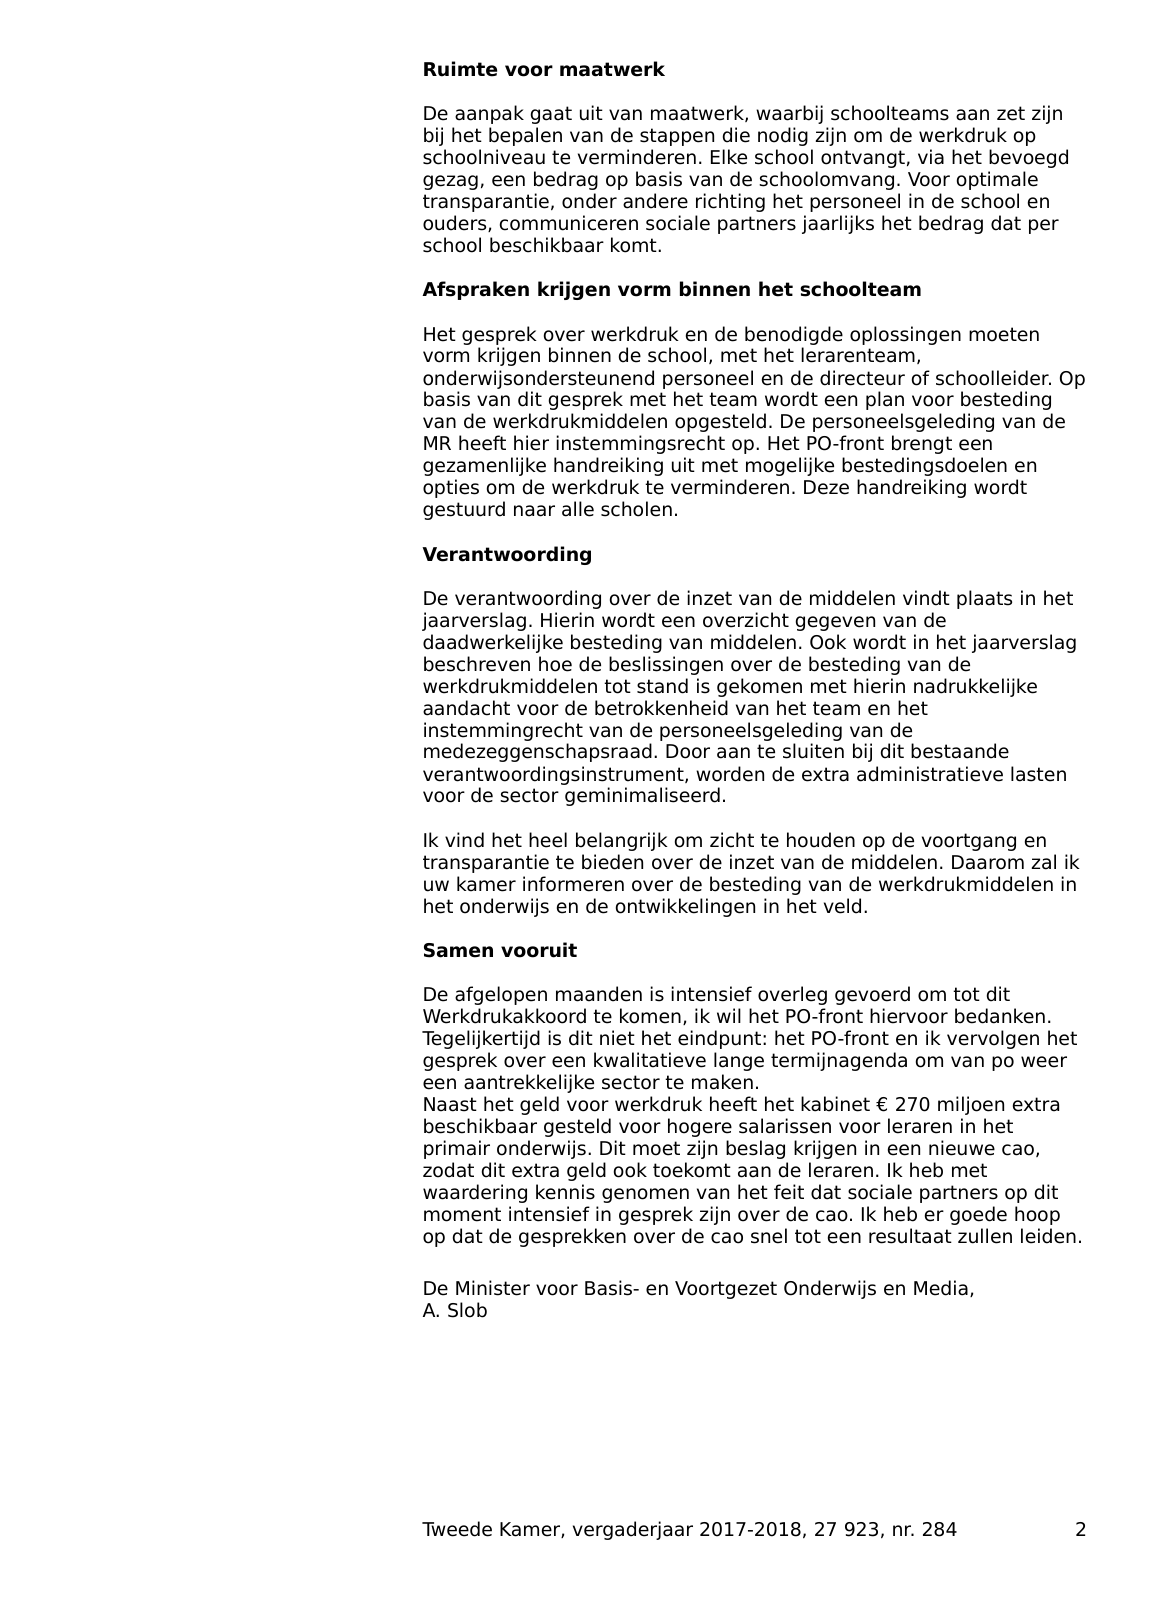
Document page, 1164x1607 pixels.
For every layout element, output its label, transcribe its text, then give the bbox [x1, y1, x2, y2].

subtitle Ruimte voor maatwerk [422, 59, 1087, 81]
subtitle Verantwoording [422, 543, 1087, 565]
text De aanpak gaat uit van maatwerk, waarbij schoolteams aan zet zijn bij het bepalen van de stappen die nodig zijn om de werkdruk op schoolniveau te verminderen. Elke school ontvangt, via het bevoegd gezag, een bedrag op basis van de schoolomvang. Voor optimale transparantie, onder andere richting het personeel in de school en ouders, communiceren sociale partners jaarlijks het bedrag dat per school beschikbaar komt. [422, 103, 1087, 257]
text De Minister voor Basis- en Voortgezet Onderwijs en Media, A. Slob [422, 1278, 1087, 1322]
subtitle Afspraken krijgen vorm binnen het schoolteam [422, 279, 1087, 301]
subtitle Samen vooruit [422, 940, 1087, 962]
text De afgelopen maanden is intensief overleg gevoerd om tot dit Werkdrukakkoord te komen, ik wil het PO-front hiervoor bedanken. Tegelijkertijd is dit niet het eindpunt: het PO-front en ik vervolgen het gesprek over een kwalitatieve lange termijnagenda om van po weer een aantrekkelijke sector te maken. [422, 984, 1087, 1094]
text Naast het geld voor werkdruk heeft het kabinet € 270 miljoen extra beschikbaar gesteld voor hogere salarissen voor leraren in het primair onderwijs. Dit moet zijn beslag krijgen in een nieuwe cao, zodat dit extra geld ook toekomt aan de leraren. Ik heb met waardering kennis genomen van het feit dat sociale partners op dit moment intensief in gesprek zijn over de cao. Ik heb er goede hoop op dat de gesprekken over de cao snel tot een resultaat zullen leiden. [422, 1094, 1087, 1248]
text De verantwoording over de inzet van de middelen vindt plaats in het jaarverslag. Hierin wordt een overzicht gegeven van de daadwerkelijke besteding van middelen. Ook wordt in het jaarverslag beschreven hoe de beslissingen over de besteding van de werkdrukmiddelen tot stand is gekomen met hierin nadrukkelijke aandacht voor de betrokkenheid van het team en het instemmingrecht van de personeelsgeleding van de medezeggenschapsraad. Door aan te sluiten bij dit bestaande verantwoordingsinstrument, worden de extra administratieve lasten voor de sector geminimaliseerd. [422, 588, 1087, 807]
text Ik vind het heel belangrijk om zicht te houden op de voortgang en transparantie te bieden over de inzet van de middelen. Daarom zal ik uw kamer informeren over de besteding van de werkdrukmiddelen in het onderwijs en de ontwikkelingen in het veld. [422, 829, 1087, 917]
text Het gesprek over werkdruk en de benodigde oplossingen moeten vorm krijgen binnen de school, met het lerarenteam, onderwijsondersteunend personeel en de directeur of schoolleider. Op basis van dit gesprek met het team wordt een plan voor besteding van de werkdrukmiddelen opgesteld. De personeelsgeleding van de MR heeft hier instemmingsrecht op. Het PO-front brengt een gezamenlijke handreiking uit met mogelijke bestedingsdoelen en opties om de werkdruk te verminderen. Deze handreiking wordt gestuurd naar alle scholen. [422, 323, 1087, 521]
